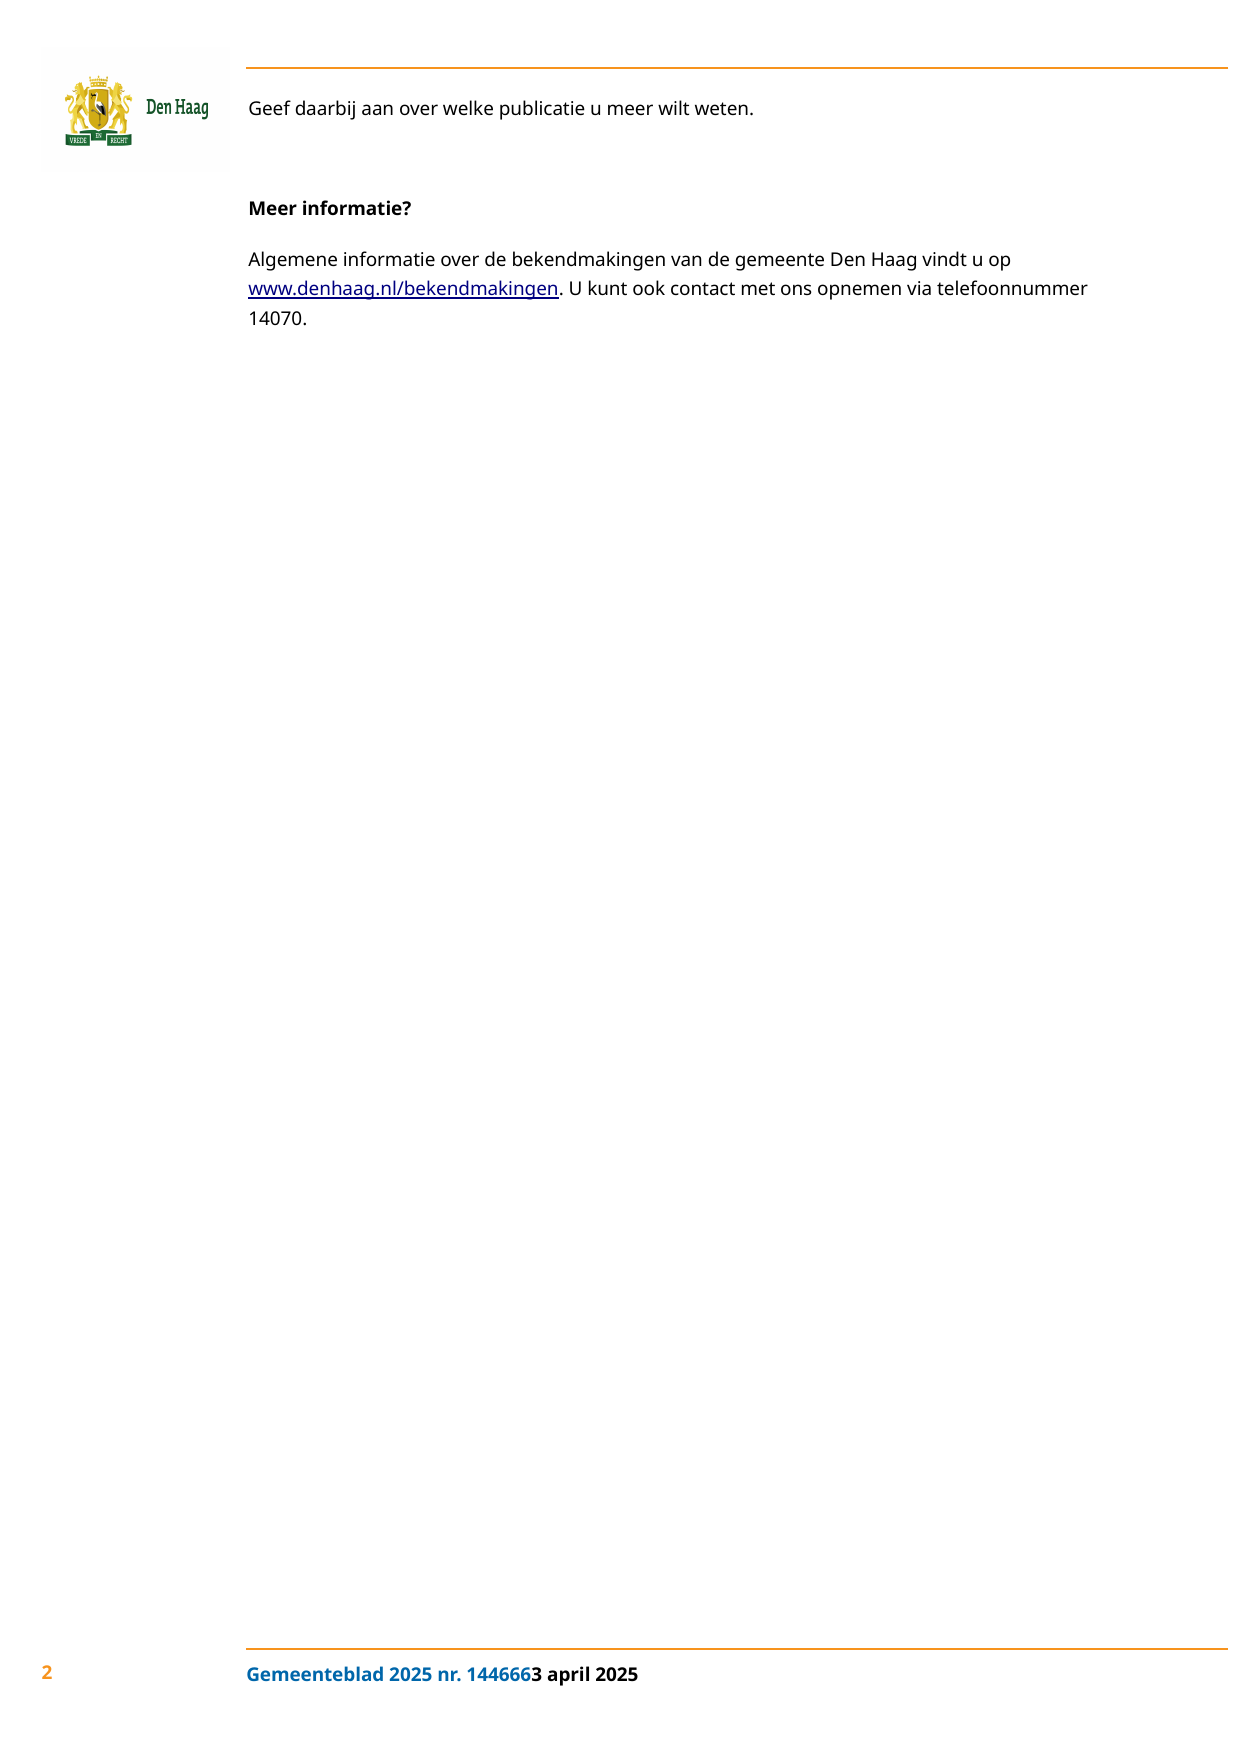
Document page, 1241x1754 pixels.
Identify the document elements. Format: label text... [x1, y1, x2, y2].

text Geef daarbij aan over welke publicatie u meer wilt weten. [248, 95, 1152, 121]
text Algemene informatie over de bekendmakingen van de gemeente Den Haag vindt u op www.denhaag.nl/bekendmakingen. U kunt ook contact met ons opnemen via telefoonnummer 14070. [248, 246, 1152, 331]
text Meer informatie? [248, 196, 1152, 221]
picture [41, 47, 231, 172]
